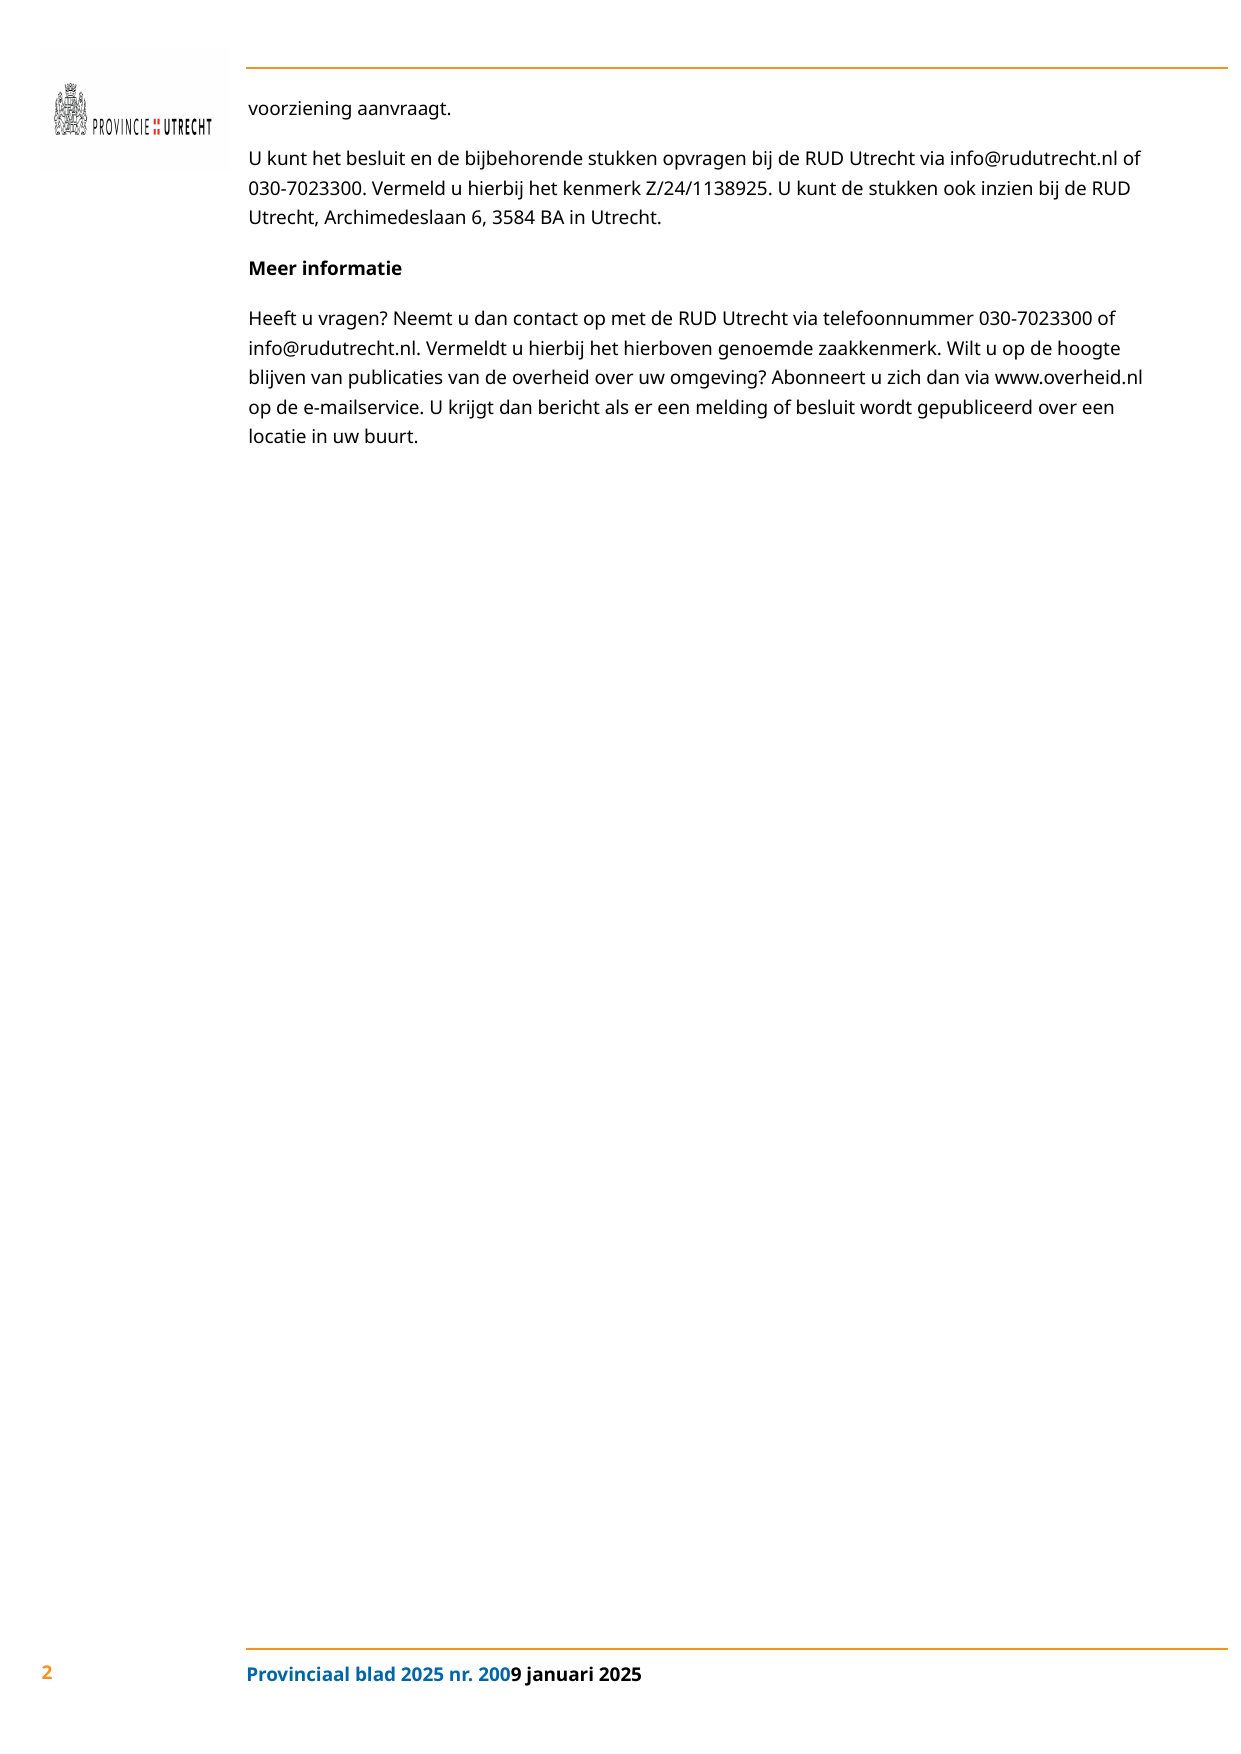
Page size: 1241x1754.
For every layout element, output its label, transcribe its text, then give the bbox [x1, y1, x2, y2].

text voorziening aanvraagt. [248, 95, 1152, 121]
text U kunt het besluit en de bijbehorende stukken opvragen bij de RUD Utrecht via info@rudutrecht.nl of 030-7023300. Vermeld u hierbij het kenmerk Z/24/1138925. U kunt de stukken ook inzien bij de RUD Utrecht, Archimedeslaan 6, 3584 BA in Utrecht. [248, 145, 1152, 230]
text Heeft u vragen? Neemt u dan contact op met de RUD Utrecht via telefoonnummer 030-7023300 of info@rudutrecht.nl. Vermeldt u hierbij het hierboven genoemde zaakkenmerk. Wilt u op de hoogte blijven van publicaties van de overheid over uw omgeving? Abonneert u zich dan via www.overheid.nl op de e-mailservice. U krijgt dan bericht als er een melding of besluit wordt gepubliceerd over een locatie in uw buurt. [248, 305, 1152, 449]
picture [41, 47, 231, 172]
text Meer informatie [248, 255, 1152, 281]
